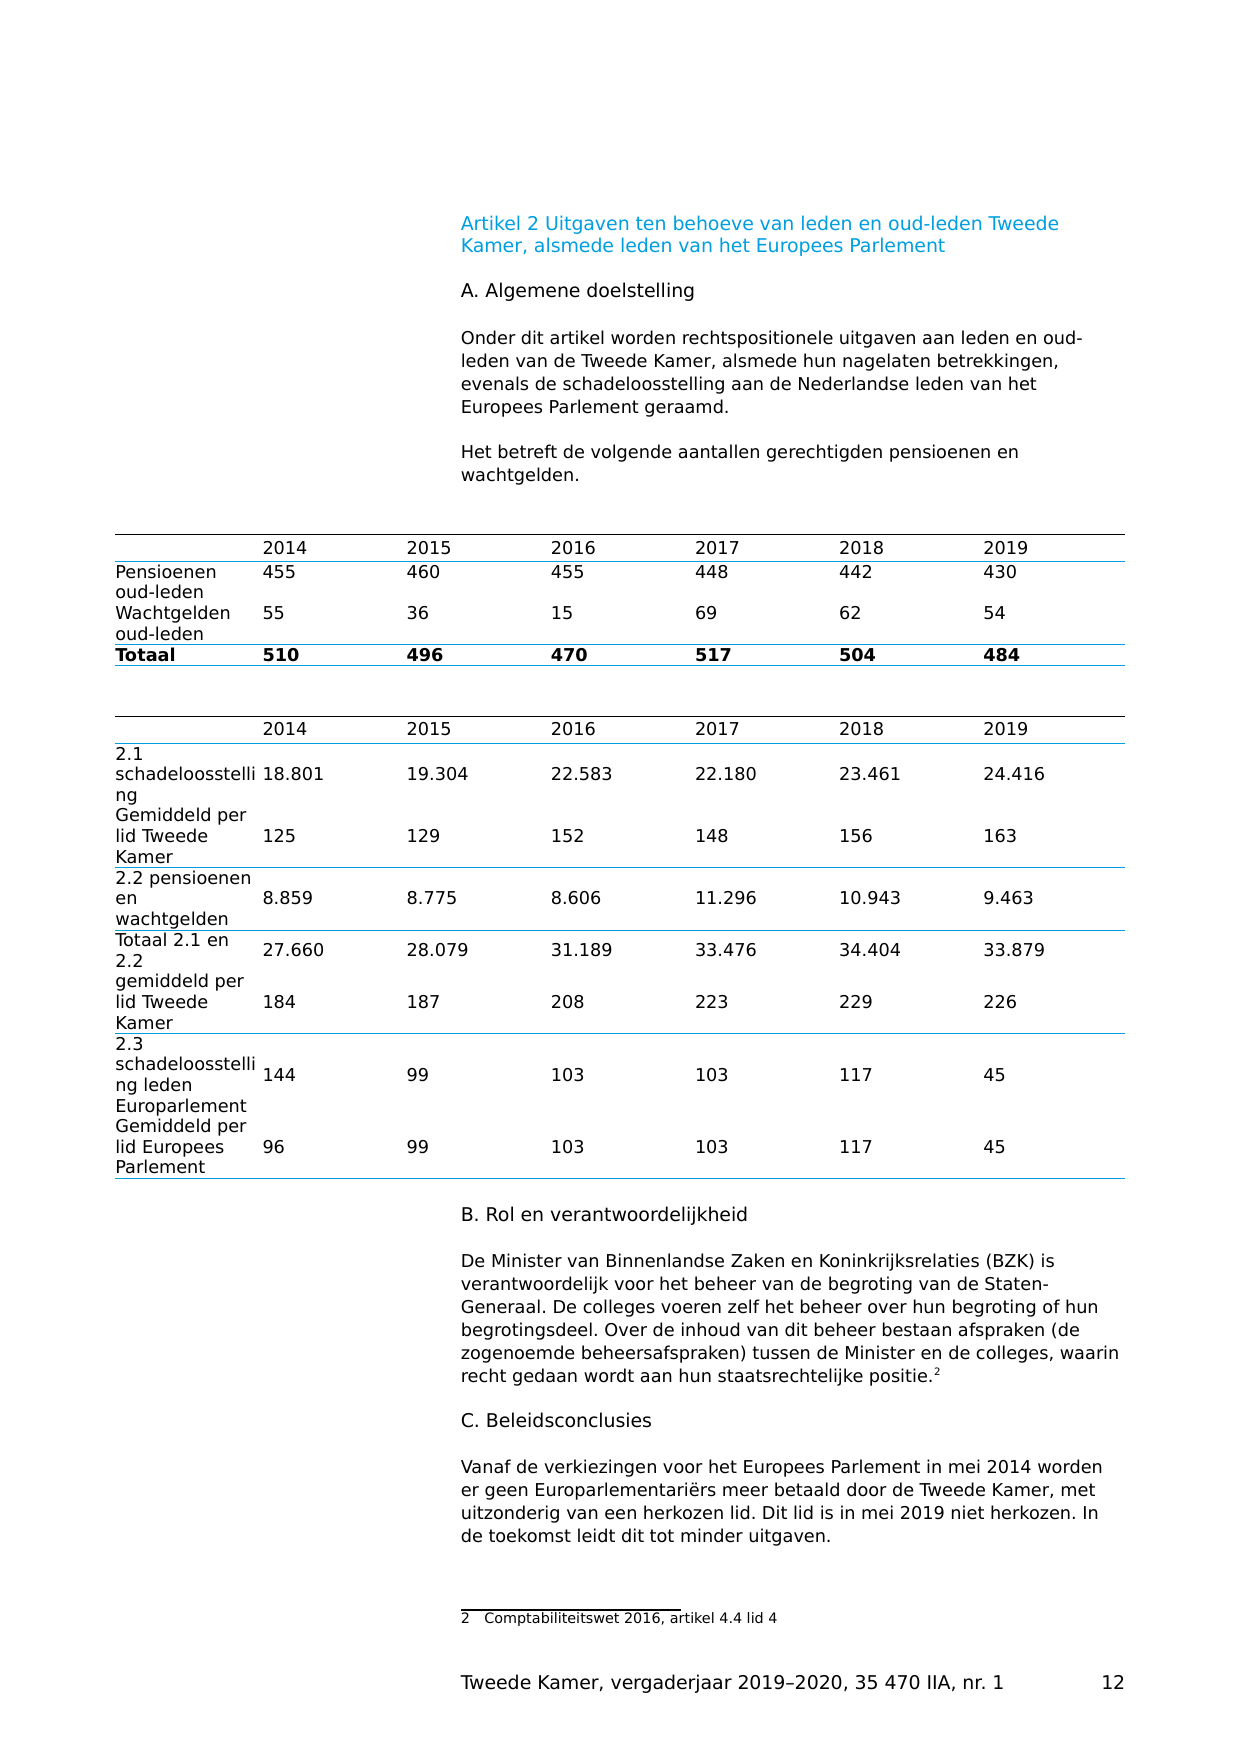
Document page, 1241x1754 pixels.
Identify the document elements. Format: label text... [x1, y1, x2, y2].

table_cell 2.2 pensioenen en wachtgelden [115, 868, 259, 929]
table_cell 103 [692, 1034, 836, 1116]
table_cell 55 [259, 603, 403, 644]
table_cell 62 [836, 603, 980, 644]
table_cell 125 [259, 805, 403, 867]
table_cell 117 [836, 1034, 980, 1116]
table_cell 96 [259, 1116, 403, 1178]
table_cell 2019 [980, 717, 1125, 743]
table_cell 144 [259, 1034, 403, 1116]
table_cell 129 [404, 805, 548, 867]
table_cell 2014 [259, 535, 403, 561]
title A. Algemene doelstelling [461, 280, 1125, 302]
table_cell Wachtgelden oud-leden [115, 603, 259, 644]
table_cell 460 [404, 562, 548, 603]
table_header Tabel 3 Aantal deelgerechtigden pensioenen en wachtgelden oud-leden [115, 509, 1125, 534]
table_cell 22.583 [548, 744, 692, 805]
table_cell 8.859 [259, 868, 403, 929]
table_cell 470 [548, 645, 692, 665]
table_cell 504 [836, 645, 980, 665]
table_cell 455 [548, 562, 692, 603]
table_cell 510 [259, 645, 403, 665]
table_cell 69 [692, 603, 836, 644]
table_cell 496 [404, 645, 548, 665]
table_cell 99 [404, 1034, 548, 1116]
table_cell 184 [259, 971, 403, 1033]
text De Minister van Binnenlandse Zaken en Koninkrijksrelaties (BZK) is verantwoordelijk voor het beheer van de begroting van de Staten-Generaal. De colleges voeren zelf het beheer over hun begroting of hun begrotingsdeel. Over de inhoud van dit beheer bestaan afspraken (de zogenoemde beheersafspraken) tussen de Minister en de colleges, waarin recht gedaan wordt aan hun staatsrechtelijke positie. [461, 1249, 1125, 1387]
table_cell 103 [548, 1116, 692, 1178]
table_cell 484 [980, 645, 1125, 665]
text __Comptabiliteitswet 2016, artikel 4.4 lid 4 [461, 1610, 1125, 1627]
table_cell 103 [548, 1034, 692, 1116]
table_cell 2.3 schadeloosstelling leden Europarlement [115, 1034, 259, 1116]
table_cell 8.606 [548, 868, 692, 929]
table_cell 455 [259, 562, 403, 603]
table_cell 2017 [692, 535, 836, 561]
table_cell 2017 [692, 717, 836, 743]
table_cell 99 [404, 1116, 548, 1178]
table_cell 117 [836, 1116, 980, 1178]
table_cell 430 [980, 562, 1125, 603]
table_cell 229 [836, 971, 980, 1033]
table_cell 33.879 [980, 931, 1125, 971]
table_cell 448 [692, 562, 836, 603]
table_cell [115, 717, 259, 743]
table_cell 45 [980, 1116, 1125, 1178]
table_cell 10.943 [836, 868, 980, 929]
table_cell 187 [404, 971, 548, 1033]
table_cell gemiddeld per lid Tweede Kamer [115, 971, 259, 1033]
table_cell 2019 [980, 535, 1125, 561]
table_cell 28.079 [404, 931, 548, 971]
table_cell 2016 [548, 717, 692, 743]
table_cell 2015 [404, 717, 548, 743]
table_cell 208 [548, 971, 692, 1033]
table_cell 152 [548, 805, 692, 867]
table_cell 54 [980, 603, 1125, 644]
table_cell 27.660 [259, 931, 403, 971]
table_cell 223 [692, 971, 836, 1033]
table_cell [115, 535, 259, 561]
text Onder dit artikel worden rechtspositionele uitgaven aan leden en oud-leden van de Tweede Kamer, alsmede hun nagelaten betrekkingen, evenals de schadeloosstelling aan de Nederlandse leden van het Europees Parlement geraamd. [461, 326, 1125, 418]
table_cell 2018 [836, 717, 980, 743]
table_cell 24.416 [980, 744, 1125, 805]
table_cell 18.801 [259, 744, 403, 805]
table_cell 11.296 [692, 868, 836, 929]
table_cell 15 [548, 603, 692, 644]
table_cell Totaal 2.1 en 2.2 [115, 931, 259, 971]
table_cell 226 [980, 971, 1125, 1033]
table_cell 163 [980, 805, 1125, 867]
table_cell 442 [836, 562, 980, 603]
table_cell 23.461 [836, 744, 980, 805]
table_cell 36 [404, 603, 548, 644]
table_cell 103 [692, 1116, 836, 1178]
table_cell 2018 [836, 535, 980, 561]
table_cell 517 [692, 645, 836, 665]
table_header Tabel 4 Gemiddelde uitgaven per Kamerzetel [115, 691, 1125, 716]
table_cell 2015 [404, 535, 548, 561]
text Vanaf de verkiezingen voor het Europees Parlement in mei 2014 worden er geen Europarlementariërs meer betaald door de Tweede Kamer, met uitzonderig van een herkozen lid. Dit lid is in mei 2019 niet herkozen. In de toekomst leidt dit tot minder uitgaven. [461, 1455, 1125, 1547]
table_cell 19.304 [404, 744, 548, 805]
table_cell 45 [980, 1034, 1125, 1116]
title Artikel 2 Uitgaven ten behoeve van leden en oud-leden Tweede Kamer, alsmede leden van het Europees Parlement [461, 213, 1125, 257]
table_cell 2.1 schadeloosstelling [115, 744, 259, 805]
table_cell 2014 [259, 717, 403, 743]
table_cell 22.180 [692, 744, 836, 805]
table_cell Gemiddeld per lid Europees Parlement [115, 1116, 259, 1178]
title B. Rol en verantwoordelijkheid [461, 1204, 1125, 1226]
table_cell 156 [836, 805, 980, 867]
table_cell 33.476 [692, 931, 836, 971]
table_cell 34.404 [836, 931, 980, 971]
table_cell Gemiddeld per lid Tweede Kamer [115, 805, 259, 867]
table_cell Totaal [115, 645, 259, 665]
text Het betreft de volgende aantallen gerechtigden pensioenen en wachtgelden. [461, 441, 1125, 486]
table_cell 31.189 [548, 931, 692, 971]
table_cell 8.775 [404, 868, 548, 929]
title C. Beleidsconclusies [461, 1410, 1125, 1432]
table_cell 9.463 [980, 868, 1125, 929]
table_cell Pensioenen oud-leden [115, 562, 259, 603]
table_cell 2016 [548, 535, 692, 561]
table_cell 148 [692, 805, 836, 867]
